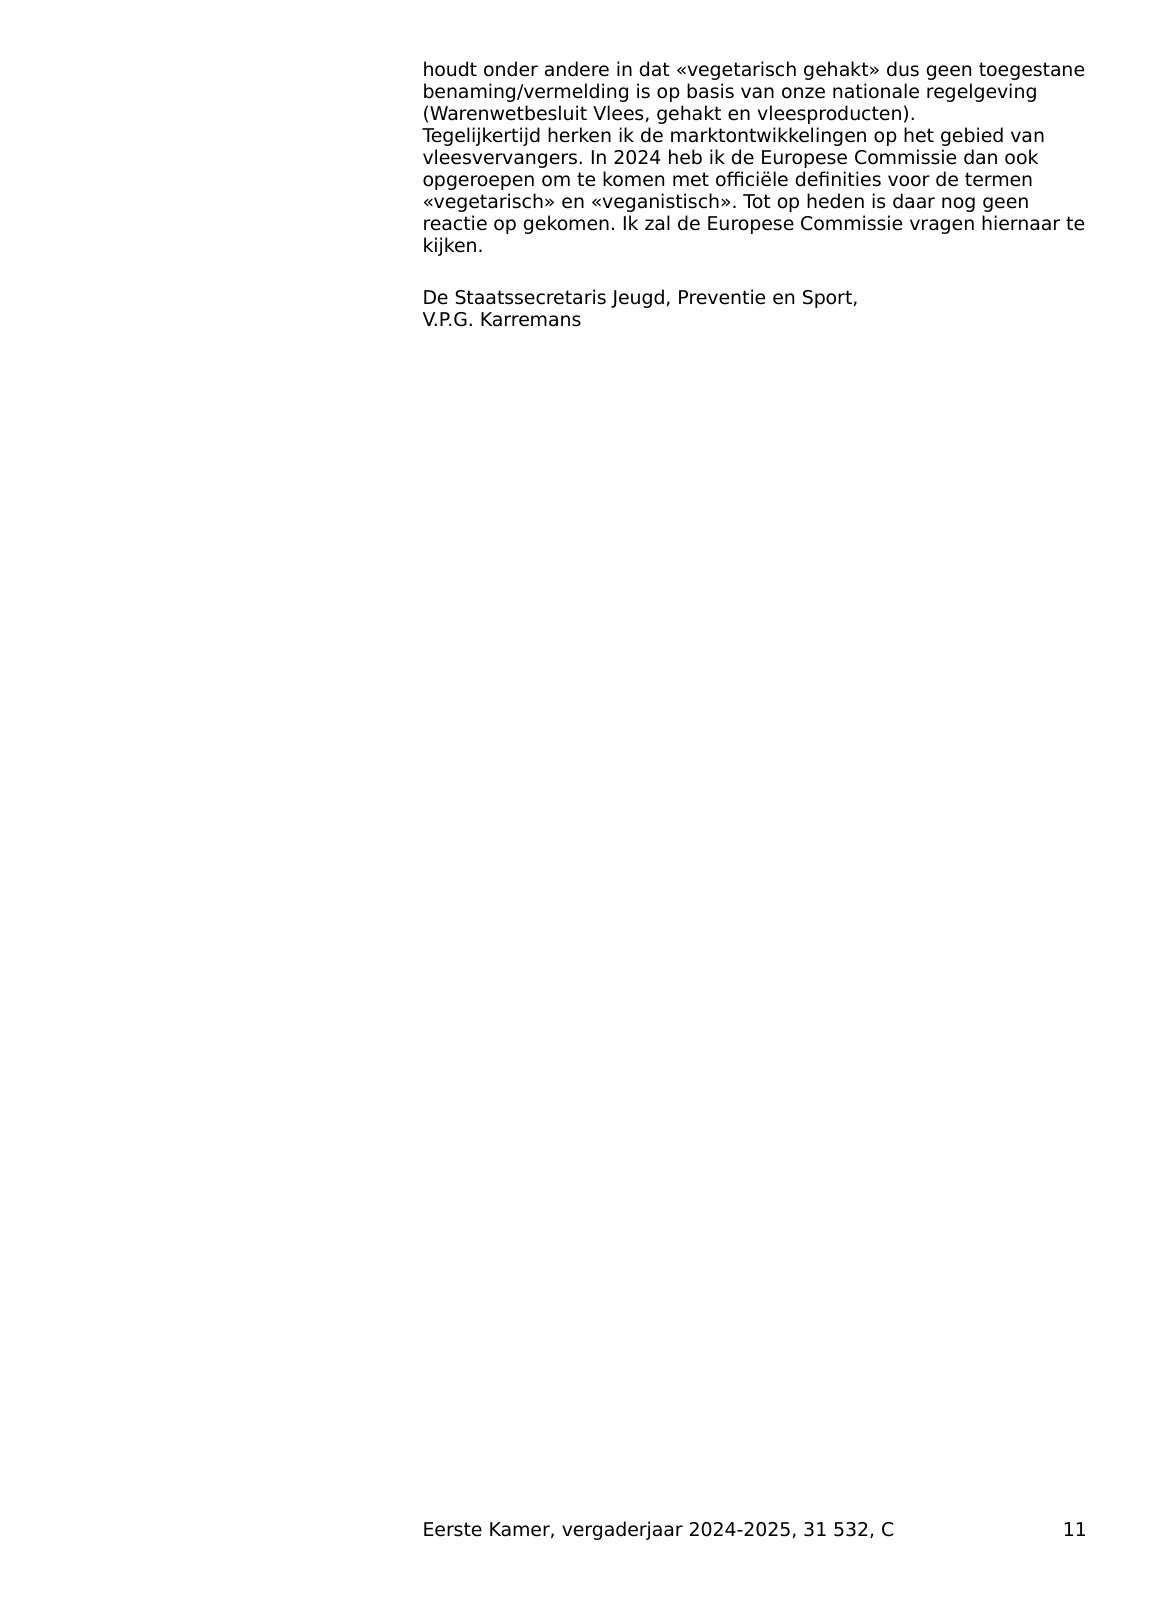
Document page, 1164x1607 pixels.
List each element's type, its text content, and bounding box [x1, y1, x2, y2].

text houdt onder andere in dat «vegetarisch gehakt» dus geen toegestane benaming/vermelding is op basis van onze nationale regelgeving (Warenwetbesluit Vlees, gehakt en vleesproducten). [422, 59, 1087, 125]
text Tegelijkertijd herken ik de marktontwikkelingen op het gebied van vleesvervangers. In 2024 heb ik de Europese Commissie dan ook opgeroepen om te komen met officiële definities voor de termen «vegetarisch» en «veganistisch». Tot op heden is daar nog geen reactie op gekomen. Ik zal de Europese Commissie vragen hiernaar te kijken. [422, 125, 1087, 257]
text De Staatssecretaris Jeugd, Preventie en Sport, V.P.G. Karremans [422, 287, 1087, 331]
